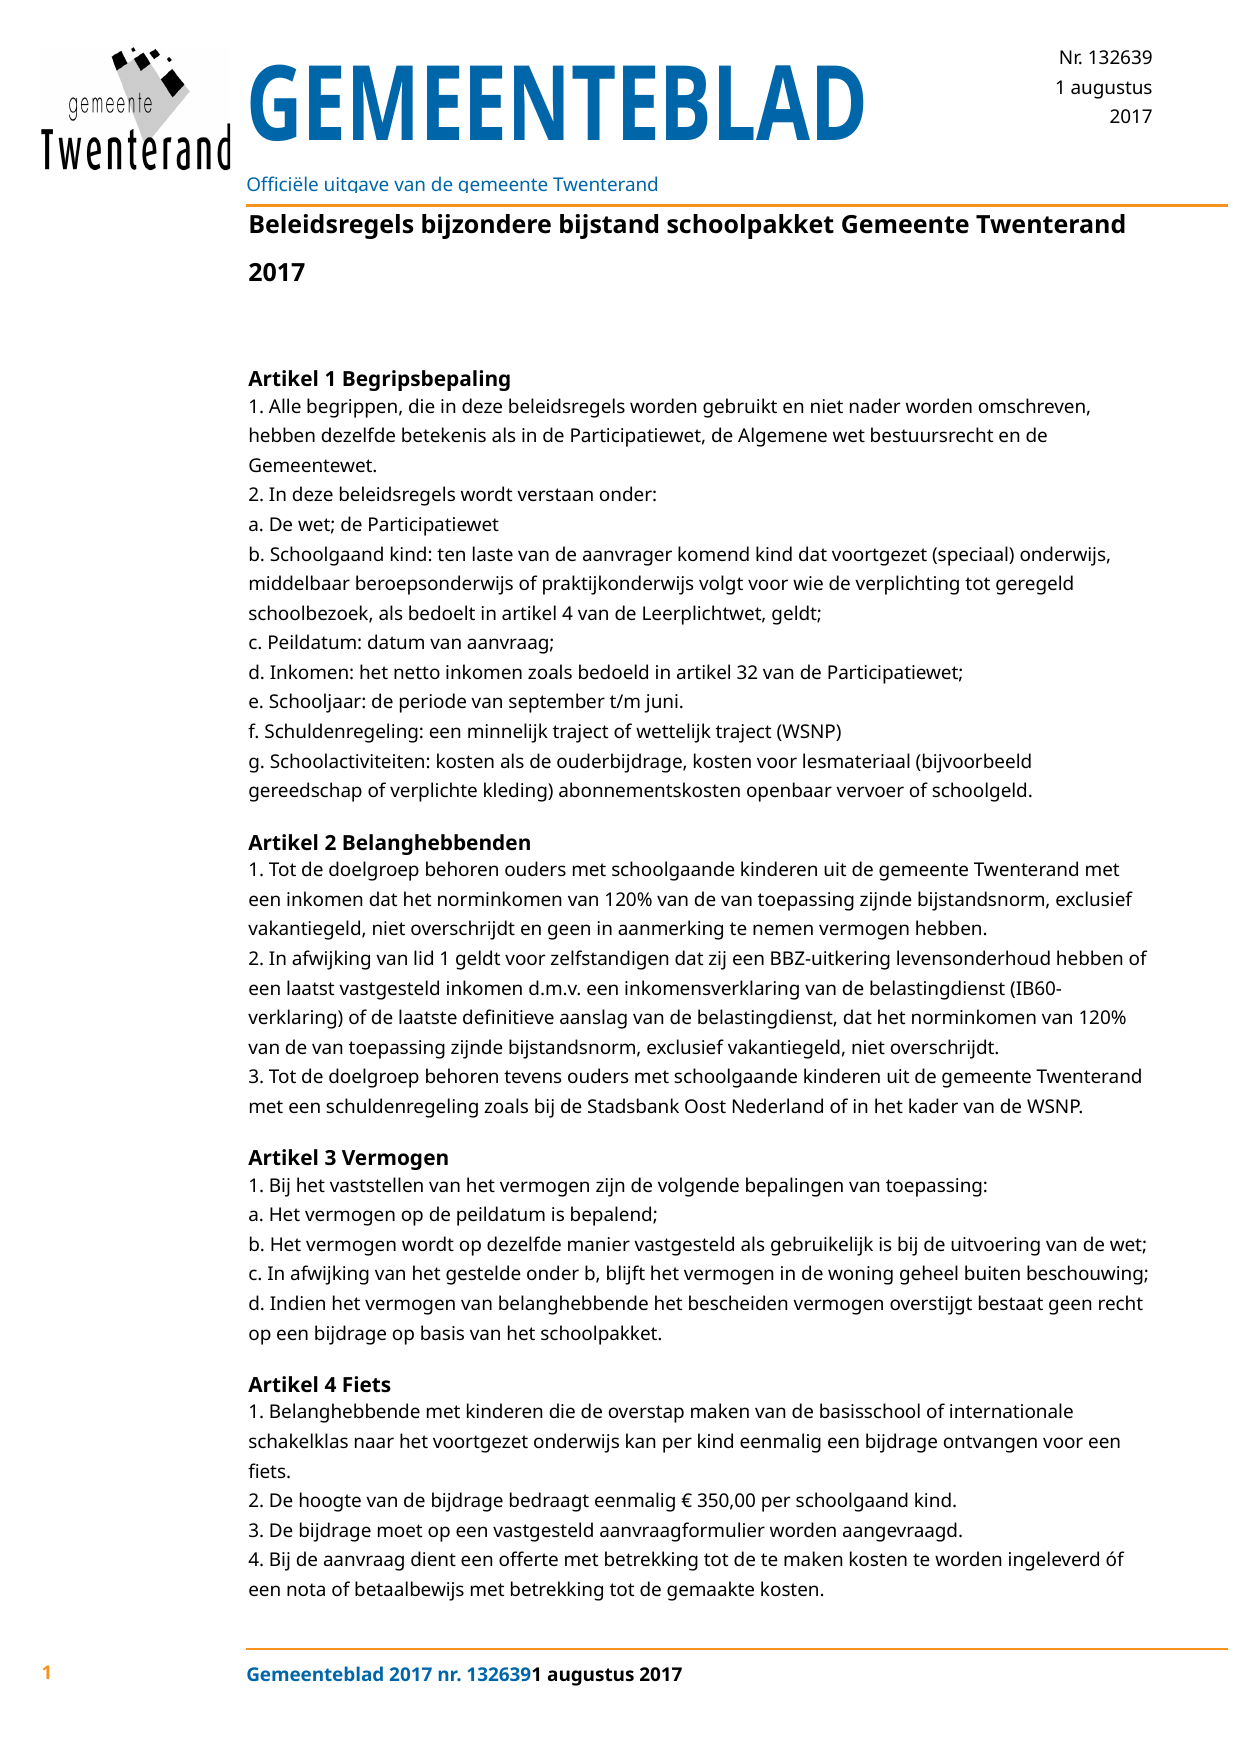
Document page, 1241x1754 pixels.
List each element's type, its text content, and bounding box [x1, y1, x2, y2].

text 1. Tot de doelgroep behoren ouders met schoolgaande kinderen uit de gemeente Twenterand met een inkomen dat het norminkomen van 120% van de van toepassing zijnde bijstandsnorm, exclusief vakantiegeld, niet overschrijdt en geen in aanmerking te nemen vermogen hebben. [248, 856, 1152, 941]
text 1. Bij het vaststellen van het vermogen zijn de volgende bepalingen van toepassing: [248, 1172, 1152, 1198]
text b. Het vermogen wordt op dezelfde manier vastgesteld als gebruikelijk is bij de uitvoering van de wet; [248, 1231, 1152, 1257]
text Beleidsregels bijzondere bijstand schoolpakket Gemeente Twenterand 2017 [248, 207, 1152, 288]
text e. Schooljaar: de periode van september t/m juni. [248, 689, 1152, 714]
text Artikel 1 Begripsbepaling [248, 364, 1152, 393]
text b. Schoolgaand kind: ten laste van de aanvrager komend kind dat voortgezet (speciaal) onderwijs, middelbaar beroepsonderwijs of praktijkonderwijs volgt voor wie de verplichting tot geregeld schoolbezoek, als bedoelt in artikel 4 van de Leerplichtwet, geldt; [248, 541, 1152, 626]
text 2. De hoogte van de bijdrage bedraagt eenmalig € 350,00 per schoolgaand kind. [248, 1487, 1152, 1513]
text Artikel 4 Fiets [248, 1370, 1152, 1399]
text g. Schoolactiviteiten: kosten als de ouderbijdrage, kosten voor lesmateriaal (bijvoorbeeld gereedschap of verplichte kleding) abonnementskosten openbaar vervoer of schoolgeld. [248, 748, 1152, 803]
picture [41, 47, 231, 172]
text 4. Bij de aanvraag dient een offerte met betrekking tot de te maken kosten te worden ingeleverd óf een nota of betaalbewijs met betrekking tot de gemaakte kosten. [248, 1547, 1152, 1602]
text 2. In deze beleidsregels wordt verstaan onder: [248, 482, 1152, 507]
text a. De wet; de Participatiewet [248, 511, 1152, 537]
text c. Peildatum: datum van aanvraag; [248, 629, 1152, 655]
text a. Het vermogen op de peildatum is bepalend; [248, 1201, 1152, 1227]
text 3. De bijdrage moet op een vastgesteld aanvraagformulier worden aangevraagd. [248, 1517, 1152, 1543]
text 3. Tot de doelgroep behoren tevens ouders met schoolgaande kinderen uit de gemeente Twenterand met een schuldenregeling zoals bij de Stadsbank Oost Nederland of in het kader van de WSNP. [248, 1063, 1152, 1119]
text d. Inkomen: het netto inkomen zoals bedoeld in artikel 32 van de Participatiewet; [248, 659, 1152, 685]
text d. Indien het vermogen van belanghebbende het bescheiden vermogen overstijgt bestaat geen recht op een bijdrage op basis van het schoolpakket. [248, 1290, 1152, 1346]
text Artikel 2 Belanghebbenden [248, 828, 1152, 856]
text 1. Belanghebbende met kinderen die de overstap maken van de basisschool of internationale schakelklas naar het voortgezet onderwijs kan per kind eenmalig een bijdrage ontvangen voor een fiets. [248, 1399, 1152, 1483]
text c. In afwijking van het gestelde onder b, blijft het vermogen in de woning geheel buiten beschouwing; [248, 1261, 1152, 1286]
text 1. Alle begrippen, die in deze beleidsregels worden gebruikt en niet nader worden omschreven, hebben dezelfde betekenis als in de Participatiewet, de Algemene wet bestuursrecht en de Gemeentewet. [248, 393, 1152, 478]
text f. Schuldenregeling: een minnelijk traject of wettelijk traject (WSNP) [248, 718, 1152, 744]
text Artikel 3 Vermogen [248, 1143, 1152, 1172]
text 2. In afwijking van lid 1 geldt voor zelfstandigen dat zij een BBZ-uitkering levensonderhoud hebben of een laatst vastgesteld inkomen d.m.v. een inkomensverklaring van de belastingdienst (IB60-verklaring) of de laatste definitieve aanslag van de belastingdienst, dat het norminkomen van 120% van de van toepassing zijnde bijstandsnorm, exclusief vakantiegeld, niet overschrijdt. [248, 945, 1152, 1059]
